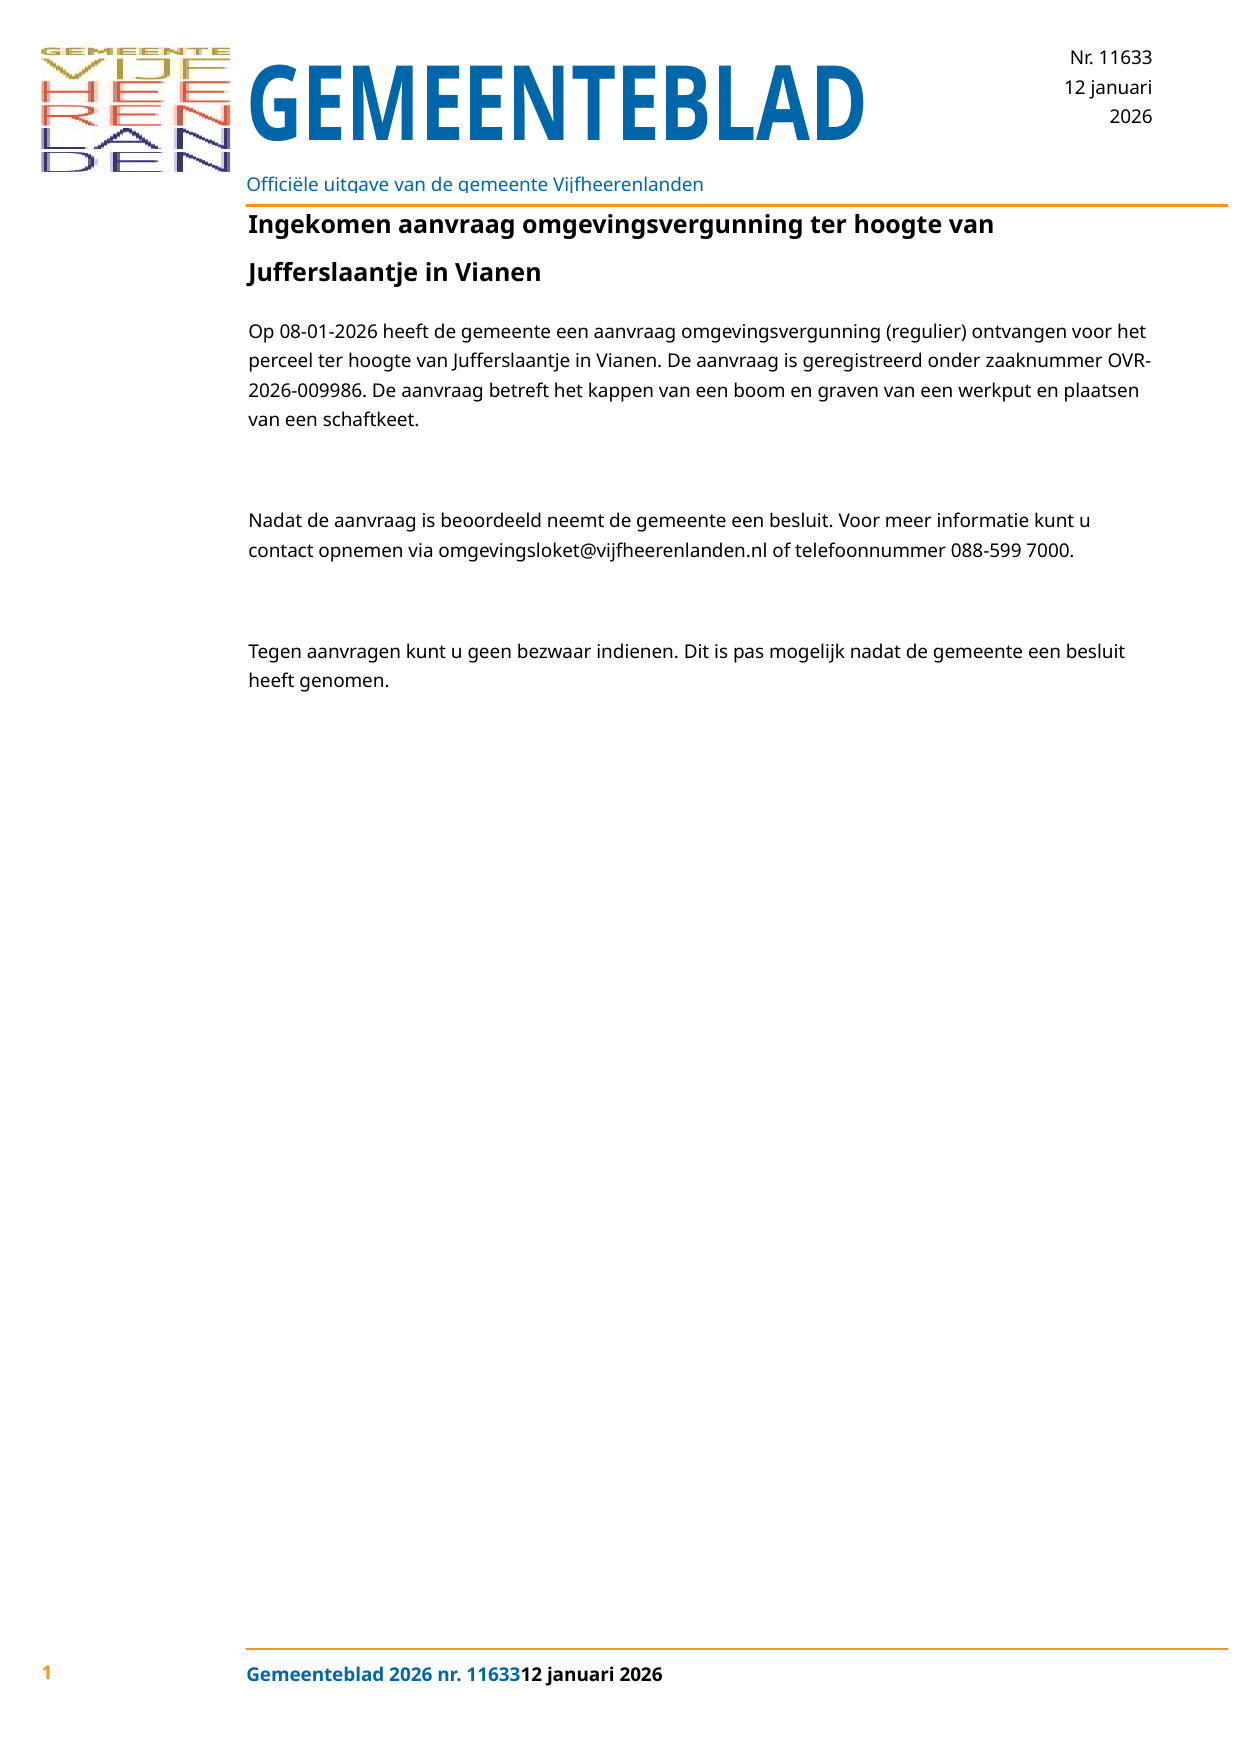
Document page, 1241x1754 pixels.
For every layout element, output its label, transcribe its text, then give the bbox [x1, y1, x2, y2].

text Tegen aanvragen kunt u geen bezwaar indienen. Dit is pas mogelijk nadat de gemeente een besluit heeft genomen. [248, 638, 1152, 693]
text Ingekomen aanvraag omgevingsvergunning ter hoogte van Jufferslaantje in Vianen [248, 207, 1152, 288]
picture [41, 47, 231, 172]
text Nadat de aanvraag is beoordeeld neemt de gemeente een besluit. Voor meer informatie kunt u contact opnemen via omgevingsloket@vijfheerenlanden.nl of telefoonnummer 088-599 7000. [248, 507, 1152, 563]
text Op 08-01-2026 heeft de gemeente een aanvraag omgevingsvergunning (regulier) ontvangen voor het perceel ter hoogte van Jufferslaantje in Vianen. De aanvraag is geregistreerd onder zaaknummer OVR-2026-009986. De aanvraag betreft het kappen van een boom en graven van een werkput en plaatsen van een schaftkeet. [248, 318, 1152, 432]
